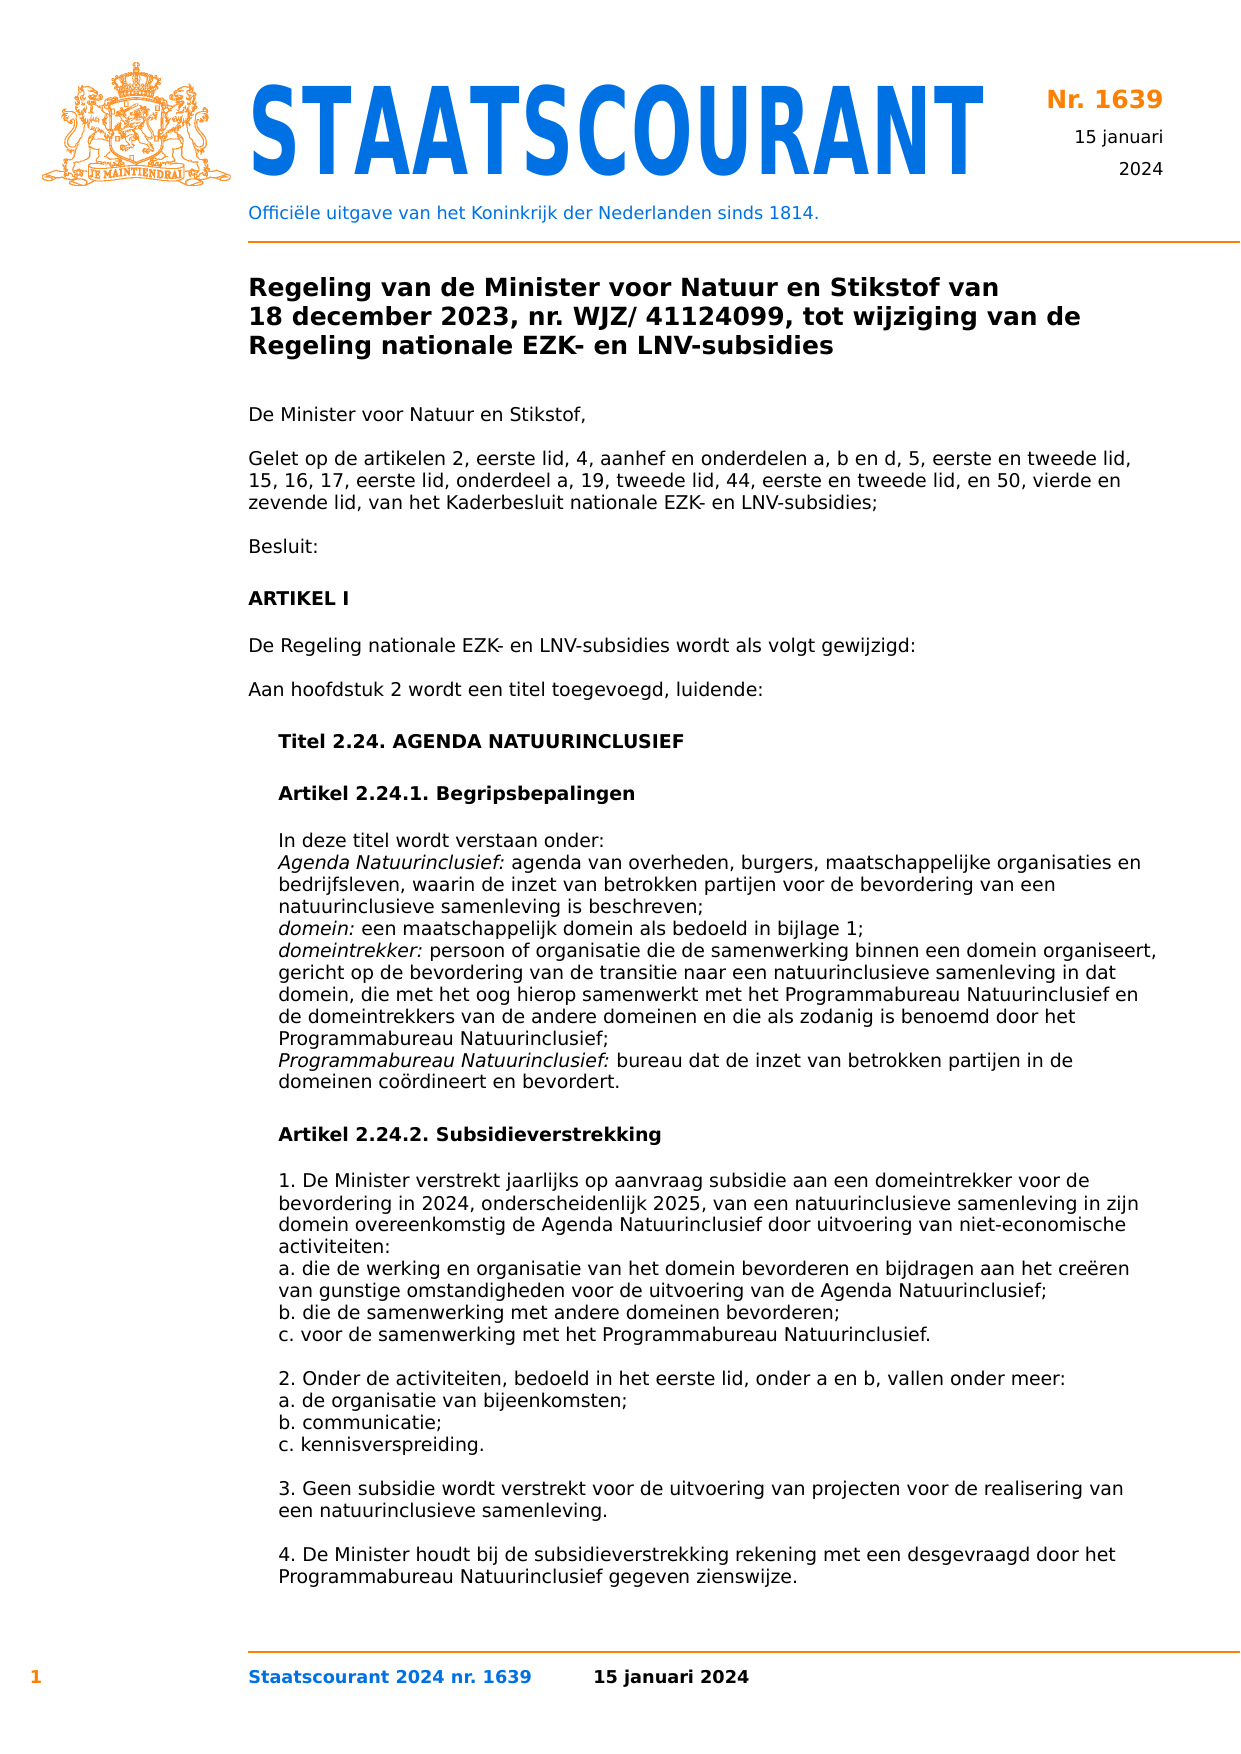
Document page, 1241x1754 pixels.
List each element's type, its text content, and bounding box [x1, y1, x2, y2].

subtitle ARTIKEL I [248, 588, 1163, 610]
text b. die de samenwerking met andere domeinen bevorderen; [278, 1302, 1163, 1324]
text Aan hoofdstuk 2 wordt een titel toegevoegd, luidende: [248, 679, 1163, 701]
text domeintrekker: persoon of organisatie die de samenwerking binnen een domein organiseert, gericht op de bevordering van de transitie naar een natuurinclusieve samenleving in dat domein, die met het oog hierop samenwerkt met het Programmabureau Natuurinclusief en de domeintrekkers van de andere domeinen en die als zodanig is benoemd door het Programmabureau Natuurinclusief; [278, 939, 1163, 1049]
text a. de organisatie van bijeenkomsten; [278, 1390, 1163, 1412]
text In deze titel wordt verstaan onder: [278, 830, 1163, 852]
subtitle Artikel 2.24.1. Begripsbepalingen [278, 783, 1163, 805]
text b. communicatie; [278, 1412, 1163, 1434]
text 3. Geen subsidie wordt verstrekt voor de uitvoering van projecten voor de realisering van een natuurinclusieve samenleving. [278, 1478, 1163, 1522]
text Gelet op de artikelen 2, eerste lid, 4, aanhef en onderdelen a, b en d, 5, eerste en tweede lid, 15, 16, 17, eerste lid, onderdeel a, 19, tweede lid, 44, eerste en tweede lid, en 50, vierde en zevende lid, van het Kaderbesluit nationale EZK- en LNV-subsidies; [248, 448, 1163, 514]
picture [41, 62, 231, 186]
text a. die de werking en organisatie van het domein bevorderen en bijdragen aan het creëren van gunstige omstandigheden voor de uitvoering van de Agenda Natuurinclusief; [278, 1258, 1163, 1302]
text domein: een maatschappelijk domein als bedoeld in bijlage 1; [278, 918, 1163, 939]
text 2. Onder de activiteiten, bedoeld in het eerste lid, onder a en b, vallen onder meer: [278, 1368, 1163, 1390]
table_header [25, 62, 248, 241]
text c. kennisverspreiding. [278, 1434, 1163, 1456]
text De Regeling nationale EZK- en LNV-subsidies wordt als volgt gewijzigd: [248, 635, 1163, 657]
subtitle Artikel 2.24.2. Subsidieverstrekking [278, 1123, 1163, 1145]
text Besluit: [248, 536, 1163, 558]
table_cell Officiële uitgave van het Koninkrijk der Nederlanden sinds 1814. [248, 203, 1240, 241]
text 1. De Minister verstrekt jaarlijks op aanvraag subsidie aan een domeintrekker voor de bevordering in 2024, onderscheidenlijk 2025, van een natuurinclusieve samenleving in zijn domein overeenkomstig de Agenda Natuurinclusief door uitvoering van niet-economische activiteiten: [278, 1170, 1163, 1258]
subtitle Titel 2.24. AGENDA NATUURINCLUSIEF [278, 731, 1163, 753]
table_header Nr. 1639 [998, 62, 1240, 121]
text Agenda Natuurinclusief: agenda van overheden, burgers, maatschappelijke organisaties en bedrijfsleven, waarin de inzet van betrokken partijen voor de bevordering van een natuurinclusieve samenleving is beschreven; [278, 852, 1163, 918]
text c. voor de samenwerking met het Programmabureau Natuurinclusief. [278, 1324, 1163, 1346]
table_cell 2024 [998, 153, 1240, 203]
table_header STAATSCOURANT [248, 62, 998, 203]
text De Minister voor Natuur en Stikstof, [248, 404, 1163, 426]
subtitle Regeling van de Minister voor Natuur en Stikstof van 18 december 2023, nr. WJZ/ 41124099, tot wijziging van de Regeling nationale EZK- en LNV-subsidies [248, 273, 1163, 361]
text 4. De Minister houdt bij de subsidieverstrekking rekening met een desgevraagd door het Programmabureau Natuurinclusief gegeven zienswijze. [278, 1544, 1163, 1588]
text Programmabureau Natuurinclusief: bureau dat de inzet van betrokken partijen in de domeinen coördineert en bevordert. [278, 1049, 1163, 1093]
table_cell 15 januari [998, 121, 1240, 153]
